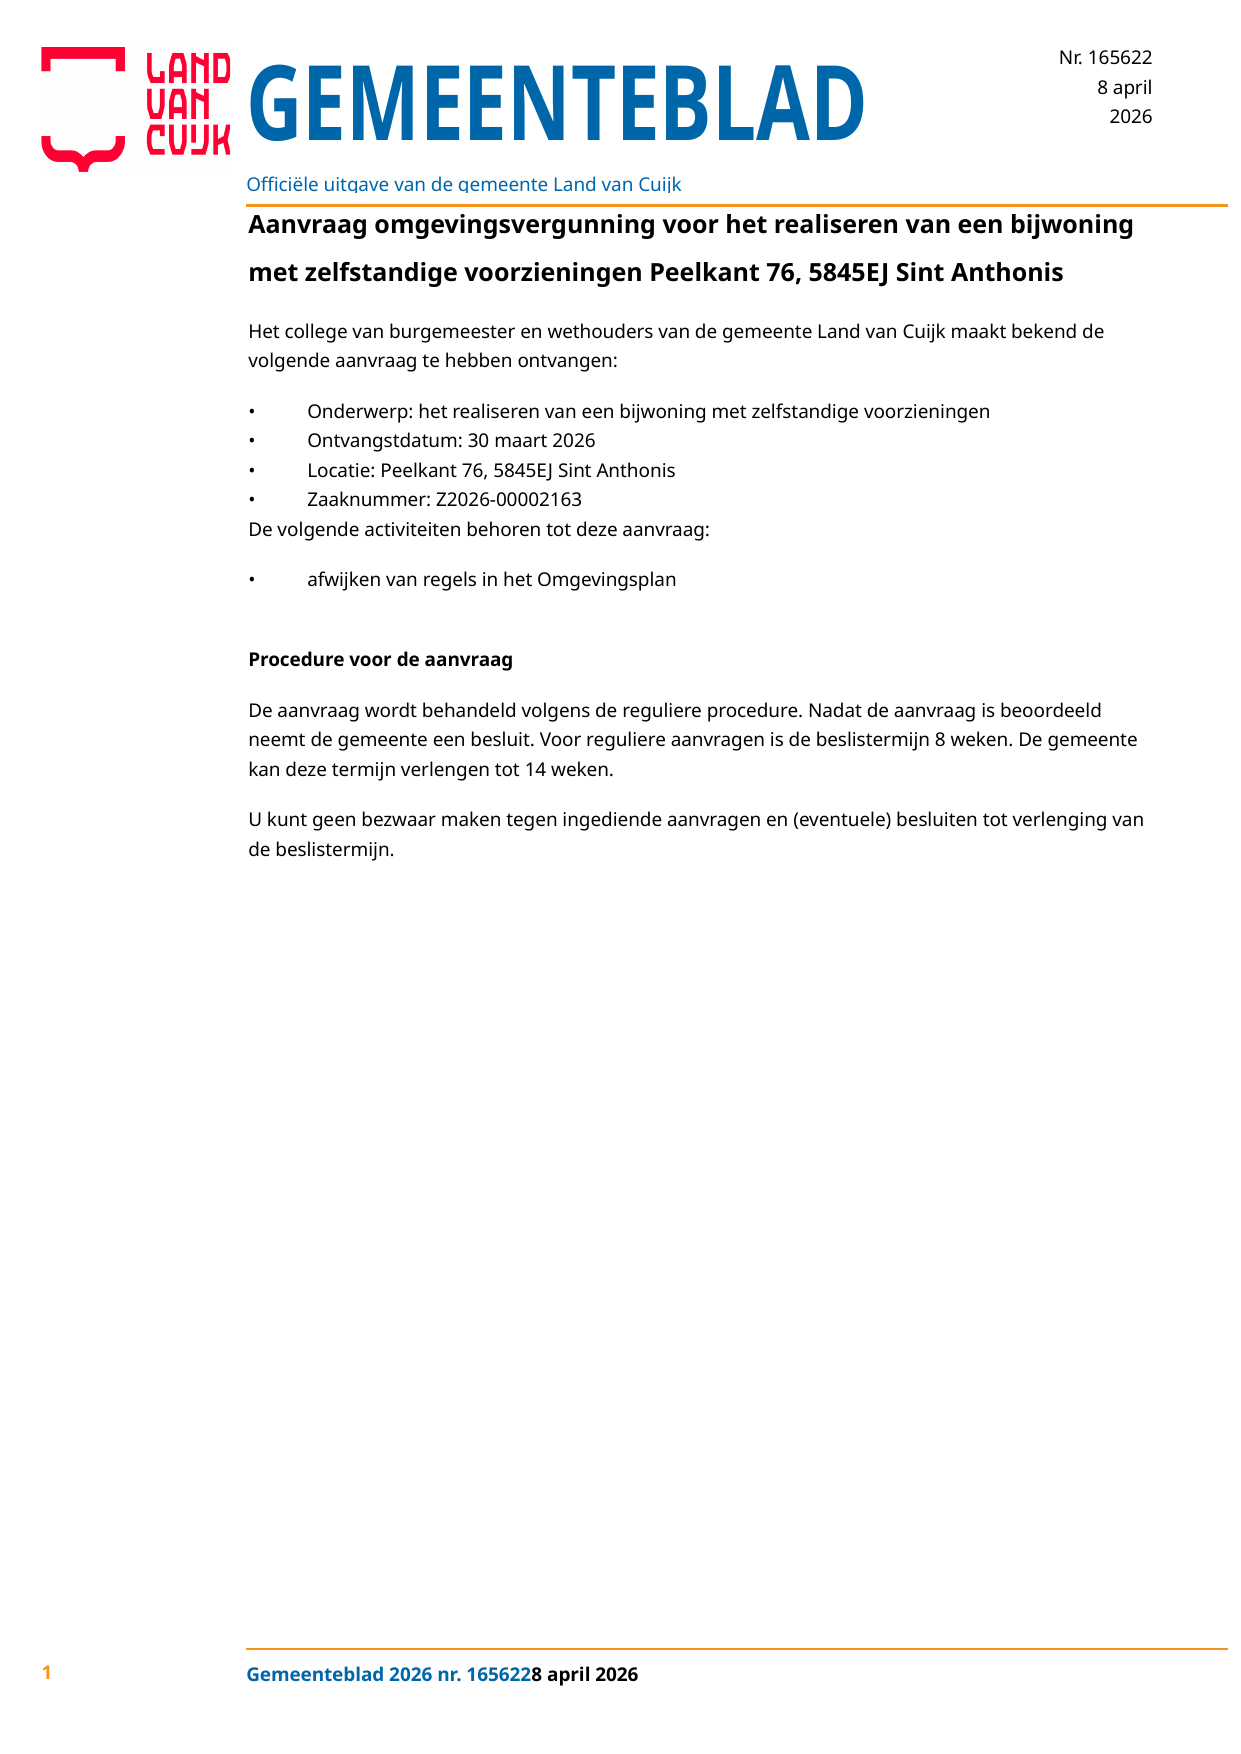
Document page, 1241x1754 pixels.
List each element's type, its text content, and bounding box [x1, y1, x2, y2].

text Aanvraag omgevingsvergunning voor het realiseren van een bijwoning met zelfstandige voorzieningen Peelkant 76, 5845EJ Sint Anthonis [248, 207, 1152, 288]
picture [41, 47, 231, 172]
text Het college van burgemeester en wethouders van de gemeente Land van Cuijk maakt bekend de volgende aanvraag te hebben ontvangen: [248, 318, 1152, 373]
list Onderwerp: het realiseren van een bijwoning met zelfstandige voorzieningen [248, 398, 1152, 424]
text U kunt geen bezwaar maken tegen ingediende aanvragen en (eventuele) besluiten tot verlenging van de beslistermijn. [248, 807, 1152, 862]
list Zaaknummer: Z2026-00002163 [248, 487, 1152, 512]
text Procedure voor de aanvraag [248, 647, 1152, 672]
list Ontvangstdatum: 30 maart 2026 [248, 427, 1152, 453]
list Locatie: Peelkant 76, 5845EJ Sint Anthonis [248, 457, 1152, 483]
text De aanvraag wordt behandeld volgens de reguliere procedure. Nadat de aanvraag is beoordeeld neemt de gemeente een besluit. Voor reguliere aanvragen is de beslistermijn 8 weken. De gemeente kan deze termijn verlengen tot 14 weken. [248, 697, 1152, 782]
text De volgende activiteiten behoren tot deze aanvraag: [248, 516, 1152, 542]
list afwijken van regels in het Omgevingsplan [248, 567, 1152, 592]
